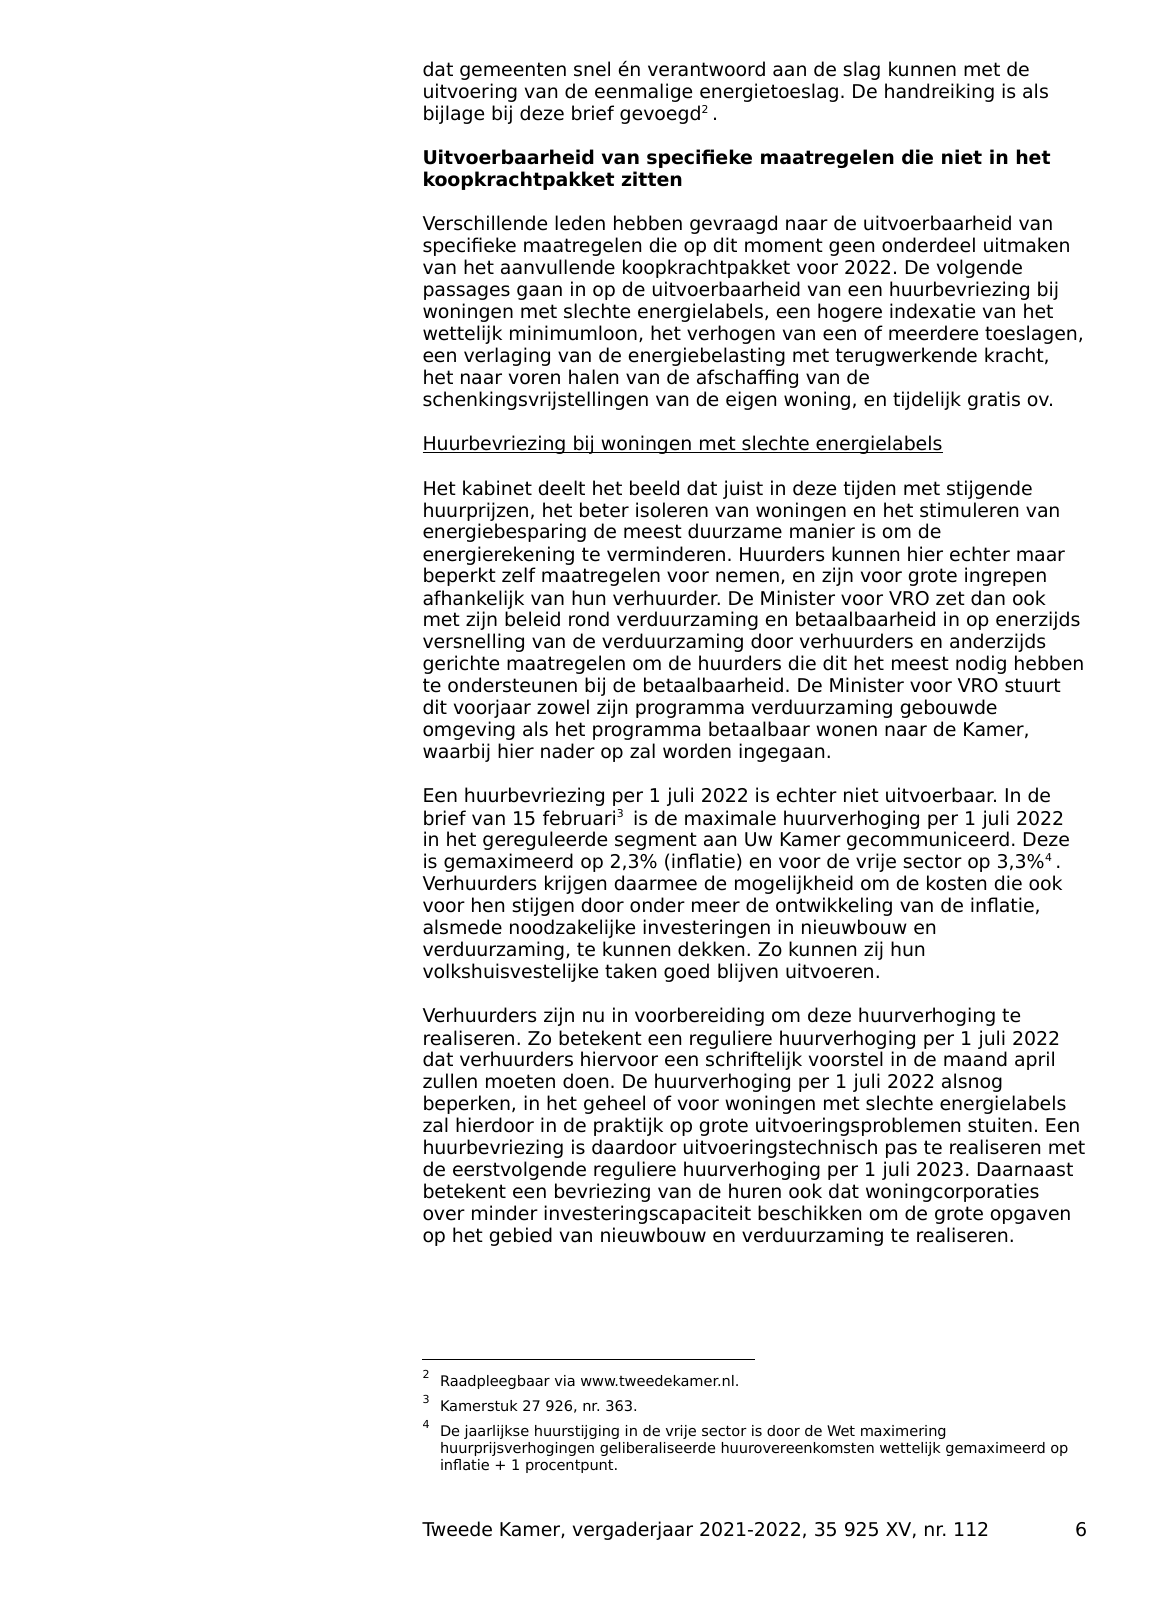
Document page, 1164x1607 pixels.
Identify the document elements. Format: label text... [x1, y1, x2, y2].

text De jaarlijkse huurstijging in de vrije sector is door de Wet maximering huurprijsverhogingen geliberaliseerde huurovereenkomsten wettelijk gemaximeerd op inflatie + 1 procentpunt. [422, 1418, 1087, 1474]
text Verschillende leden hebben gevraagd naar de uitvoerbaarheid van specifieke maatregelen die op dit moment geen onderdeel uitmaken van het aanvullende koopkrachtpakket voor 2022. De volgende passages gaan in op de uitvoerbaarheid van een huurbevriezing bij woningen met slechte energielabels, een hogere indexatie van het wettelijk minimumloon, het verhogen van een of meerdere toeslagen, een verlaging van de energiebelasting met terugwerkende kracht, het naar voren halen van de afschaffing van de schenkingsvrijstellingen van de eigen woning, en tijdelijk gratis ov. [422, 213, 1087, 411]
text dat gemeenten snel én verantwoord aan de slag kunnen met de uitvoering van de eenmalige energietoeslag. De handreiking is als bijlage bij deze brief gevoegd. [422, 59, 1087, 125]
subtitle Huurbevriezing bij woningen met slechte energielabels [422, 433, 1087, 455]
subtitle Uitvoerbaarheid van specifieke maatregelen die niet in het koopkrachtpakket zitten [422, 147, 1087, 191]
text Kamerstuk 27 926, nr. 363. [422, 1393, 1087, 1416]
text Raadpleegbaar via www.tweedekamer.nl. [422, 1368, 1087, 1391]
text Een huurbevriezing per 1 juli 2022 is echter niet uitvoerbaar. In de brief van 15 februari is de maximale huurverhoging per 1 juli 2022 in het gereguleerde segment aan Uw Kamer gecommuniceerd. Deze is gemaximeerd op 2,3% (inflatie) en voor de vrije sector op 3,3%. Verhuurders krijgen daarmee de mogelijkheid om de kosten die ook voor hen stijgen door onder meer de ontwikkeling van de inflatie, alsmede noodzakelijke investeringen in nieuwbouw en verduurzaming, te kunnen dekken. Zo kunnen zij hun volkshuisvestelijke taken goed blijven uitvoeren. [422, 785, 1087, 983]
text Het kabinet deelt het beeld dat juist in deze tijden met stijgende huurprijzen, het beter isoleren van woningen en het stimuleren van energiebesparing de meest duurzame manier is om de energierekening te verminderen. Huurders kunnen hier echter maar beperkt zelf maatregelen voor nemen, en zijn voor grote ingrepen afhankelijk van hun verhuurder. De Minister voor VRO zet dan ook met zijn beleid rond verduurzaming en betaalbaarheid in op enerzijds versnelling van de verduurzaming door verhuurders en anderzijds gerichte maatregelen om de huurders die dit het meest nodig hebben te ondersteunen bij de betaalbaarheid. De Minister voor VRO stuurt dit voorjaar zowel zijn programma verduurzaming gebouwde omgeving als het programma betaalbaar wonen naar de Kamer, waarbij hier nader op zal worden ingegaan. [422, 477, 1087, 763]
text Verhuurders zijn nu in voorbereiding om deze huurverhoging te realiseren. Zo betekent een reguliere huurverhoging per 1 juli 2022 dat verhuurders hiervoor een schriftelijk voorstel in de maand april zullen moeten doen. De huurverhoging per 1 juli 2022 alsnog beperken, in het geheel of voor woningen met slechte energielabels zal hierdoor in de praktijk op grote uitvoeringsproblemen stuiten. Een huurbevriezing is daardoor uitvoeringstechnisch pas te realiseren met de eerstvolgende reguliere huurverhoging per 1 juli 2023. Daarnaast betekent een bevriezing van de huren ook dat woningcorporaties over minder investeringscapaciteit beschikken om de grote opgaven op het gebied van nieuwbouw en verduurzaming te realiseren. [422, 1005, 1087, 1247]
